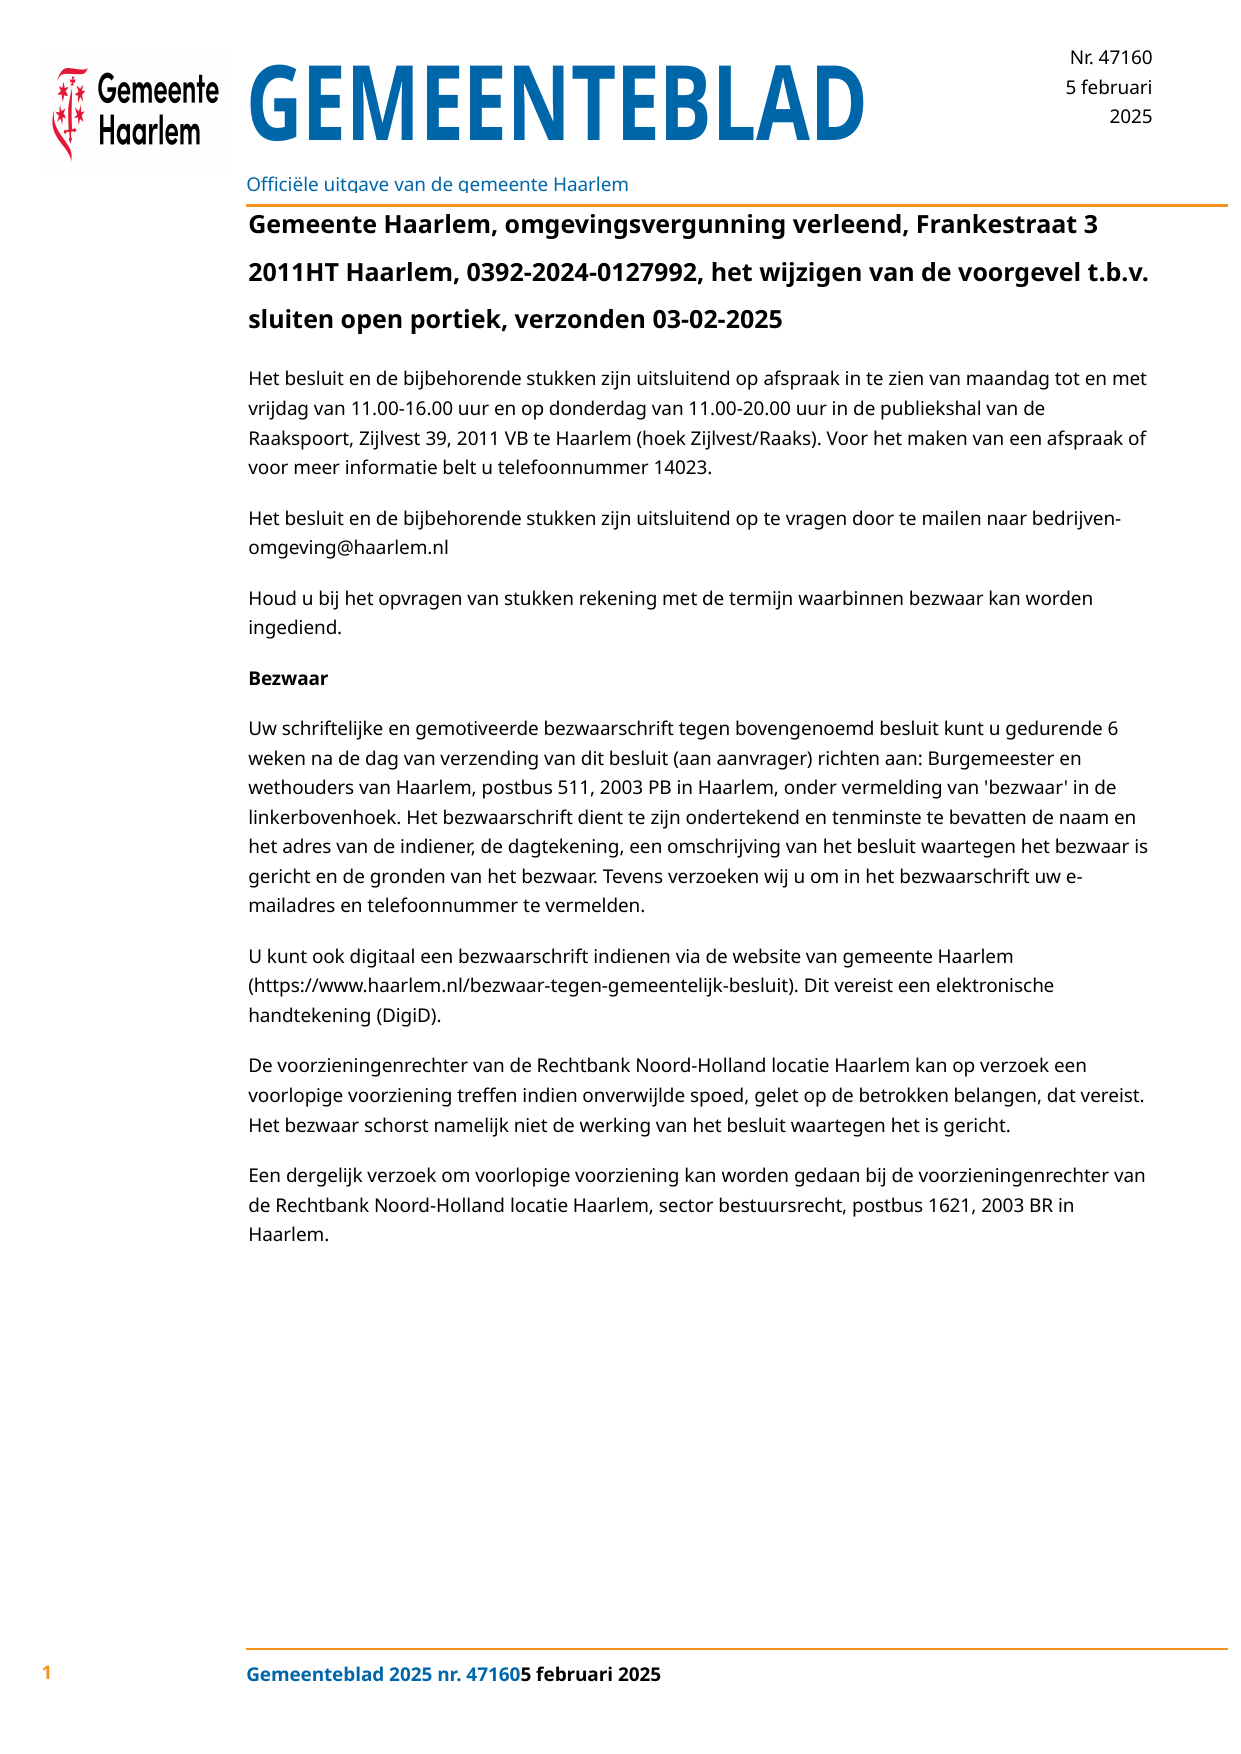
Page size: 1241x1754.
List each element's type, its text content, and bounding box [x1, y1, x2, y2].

text Houd u bij het opvragen van stukken rekening met de termijn waarbinnen bezwaar kan worden ingediend. [248, 585, 1152, 640]
text U kunt ook digitaal een bezwaarschrift indienen via de website van gemeente Haarlem (https://www.haarlem.nl/bezwaar-tegen-gemeentelijk-besluit). Dit vereist een elektronische handtekening (DigiD). [248, 943, 1152, 1028]
text Een dergelijk verzoek om voorlopige voorziening kan worden gedaan bij de voorzieningenrechter van de Rechtbank Noord-Holland locatie Haarlem, sector bestuursrecht, postbus 1621, 2003 BR in Haarlem. [248, 1162, 1152, 1247]
text Gemeente Haarlem, omgevingsvergunning verleend, Frankestraat 3 2011HT Haarlem, 0392-2024-0127992, het wijzigen van de voorgevel t.b.v. sluiten open portiek, verzonden 03-02-2025 [248, 207, 1152, 336]
text Bezwaar [248, 665, 1152, 690]
text Het besluit en de bijbehorende stukken zijn uitsluitend op afspraak in te zien van maandag tot en met vrijdag van 11.00-16.00 uur en op donderdag van 11.00-20.00 uur in de publiekshal van de Raakspoort, Zijlvest 39, 2011 VB te Haarlem (hoek Zijlvest/Raaks). Voor het maken van een afspraak of voor meer informatie belt u telefoonnummer 14023. [248, 366, 1152, 480]
text De voorzieningenrechter van de Rechtbank Noord-Holland locatie Haarlem kan op verzoek een voorlopige voorziening treffen indien onverwijlde spoed, gelet op de betrokken belangen, dat vereist. Het bezwaar schorst namelijk niet de werking van het besluit waartegen het is gericht. [248, 1053, 1152, 1137]
text Uw schriftelijke en gemotiveerde bezwaarschrift tegen bovengenoemd besluit kunt u gedurende 6 weken na de dag van verzending van dit besluit (aan aanvrager) richten aan: Burgemeester en wethouders van Haarlem, postbus 511, 2003 PB in Haarlem, onder vermelding van 'bezwaar' in de linkerbovenhoek. Het bezwaarschrift dient te zijn ondertekend en tenminste te bevatten de naam en het adres van de indiener, de dagtekening, een omschrijving van het besluit waartegen het bezwaar is gericht en de gronden van het bezwaar. Tevens verzoeken wij u om in het bezwaarschrift uw e-mailadres en telefoonnummer te vermelden. [248, 715, 1152, 918]
picture [41, 47, 231, 172]
text Het besluit en de bijbehorende stukken zijn uitsluitend op te vragen door te mailen naar bedrijven-omgeving@haarlem.nl [248, 505, 1152, 560]
